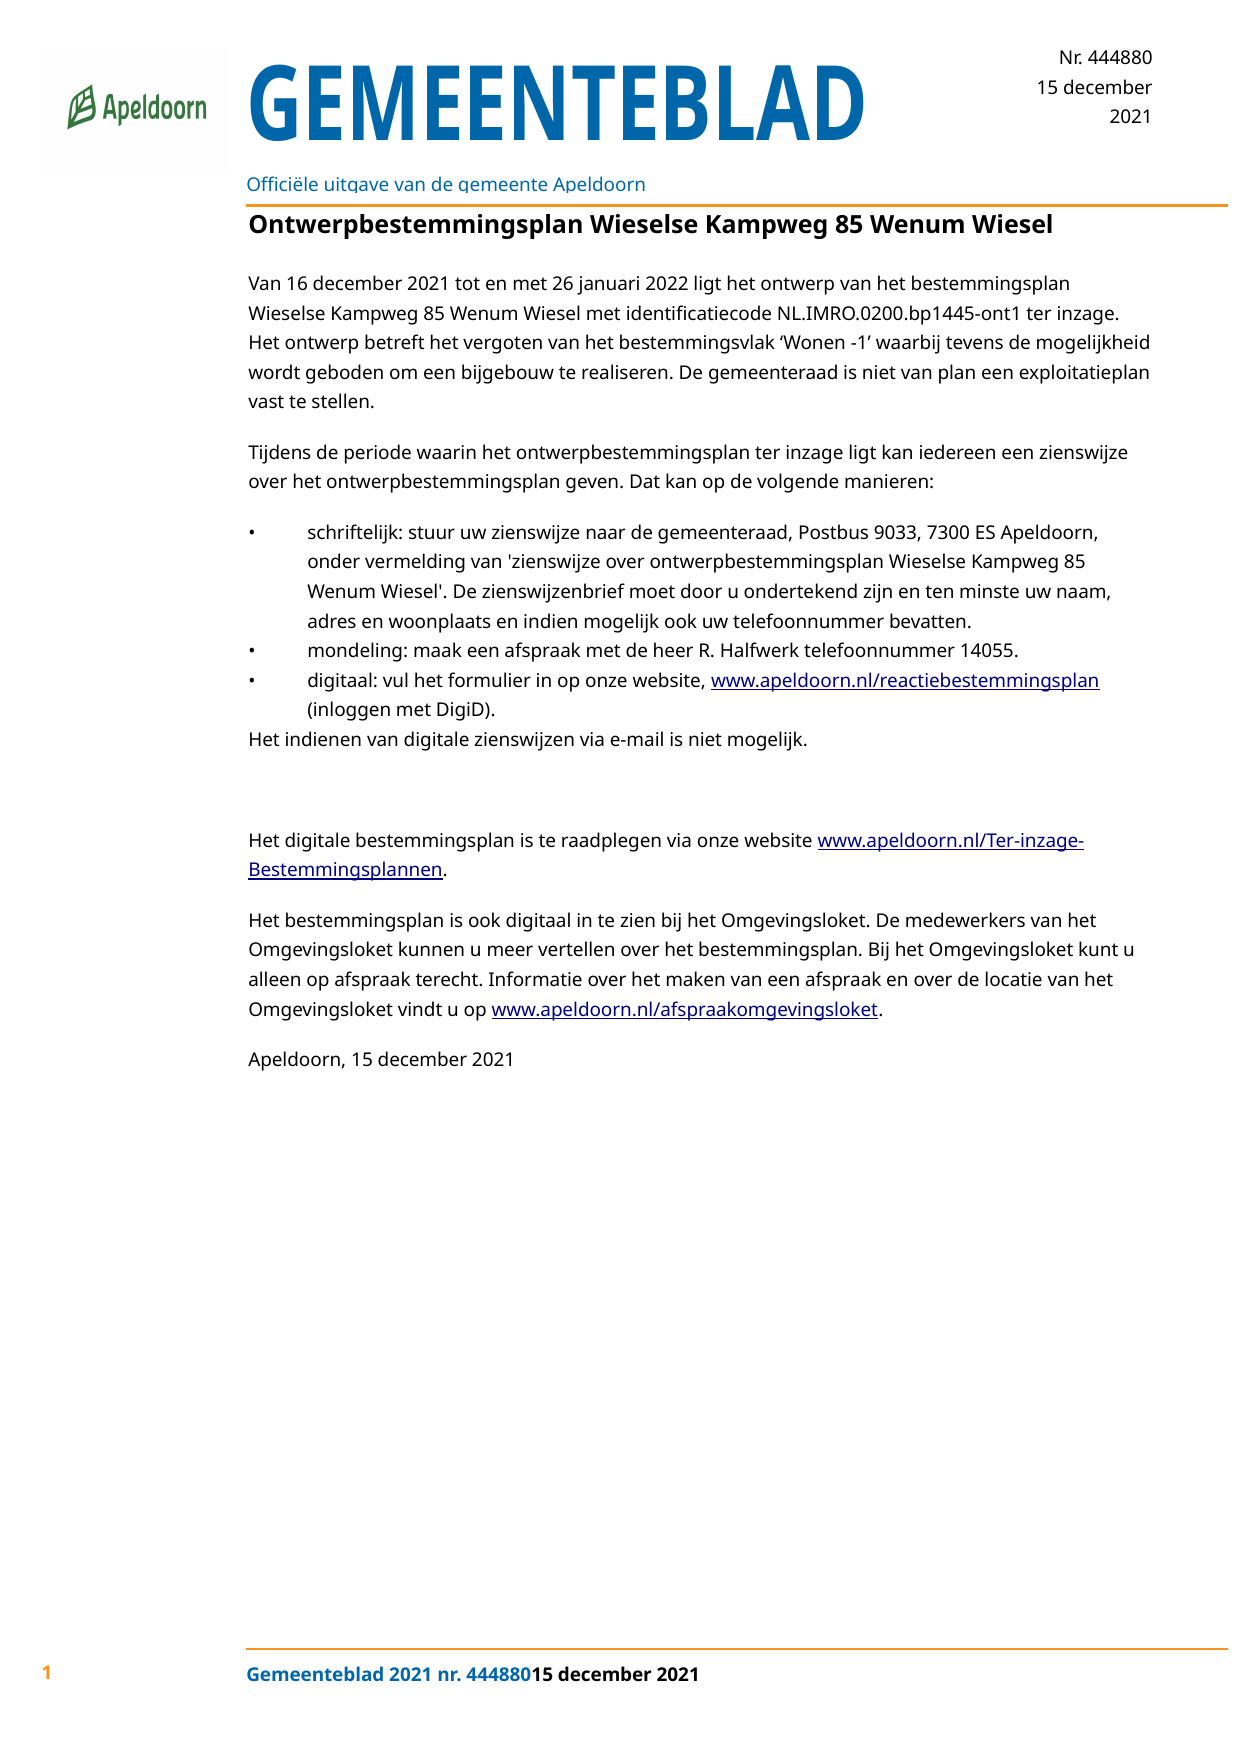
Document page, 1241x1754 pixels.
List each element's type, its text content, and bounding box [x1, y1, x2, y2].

text Het indienen van digitale zienswijzen via e-mail is niet mogelijk. [248, 726, 1152, 752]
text Tijdens de periode waarin het ontwerpbestemmingsplan ter inzage ligt kan iedereen een zienswijze over het ontwerpbestemmingsplan geven. Dat kan op de volgende manieren: [248, 439, 1152, 494]
text Van 16 december 2021 tot en met 26 januari 2022 ligt het ontwerp van het bestemmingsplan Wieselse Kampweg 85 Wenum Wiesel met identificatiecode NL.IMRO.0200.bp1445-ont1 ter inzage. Het ontwerp betreft het vergoten van het bestemmingsvlak ‘Wonen -1’ waarbij tevens de mogelijkheid wordt geboden om een bijgebouw te realiseren. De gemeenteraad is niet van plan een exploitatieplan vast te stellen. [248, 270, 1152, 414]
text Het digitale bestemmingsplan is te raadplegen via onze website www.apeldoorn.nl/Ter-inzage-Bestemmingsplannen. [248, 827, 1152, 882]
text Apeldoorn, 15 december 2021 [248, 1046, 1152, 1072]
picture [41, 47, 231, 172]
list schriftelijk: stuur uw zienswijze naar de gemeenteraad, Postbus 9033, 7300 ES Apeldoorn, onder vermelding van 'zienswijze over ontwerpbestemmingsplan Wieselse Kampweg 85 Wenum Wiesel'. De zienswijzenbrief moet door u ondertekend zijn en ten minste uw naam, adres en woonplaats en indien mogelijk ook uw telefoonnummer bevatten. [248, 519, 1152, 633]
text Ontwerpbestemmingsplan Wieselse Kampweg 85 Wenum Wiesel [248, 207, 1152, 241]
list mondeling: maak een afspraak met de heer R. Halfwerk telefoonnummer 14055. [248, 637, 1152, 663]
list digitaal: vul het formulier in op onze website, www.apeldoorn.nl/reactiebestemmingsplan (inloggen met DigiD). [248, 667, 1152, 722]
text Het bestemmingsplan is ook digitaal in te zien bij het Omgevingsloket. De medewerkers van het Omgevingsloket kunnen u meer vertellen over het bestemmingsplan. Bij het Omgevingsloket kunt u alleen op afspraak terecht. Informatie over het maken van een afspraak en over de locatie van het Omgevingsloket vindt u op www.apeldoorn.nl/afspraakomgevingsloket. [248, 907, 1152, 1021]
